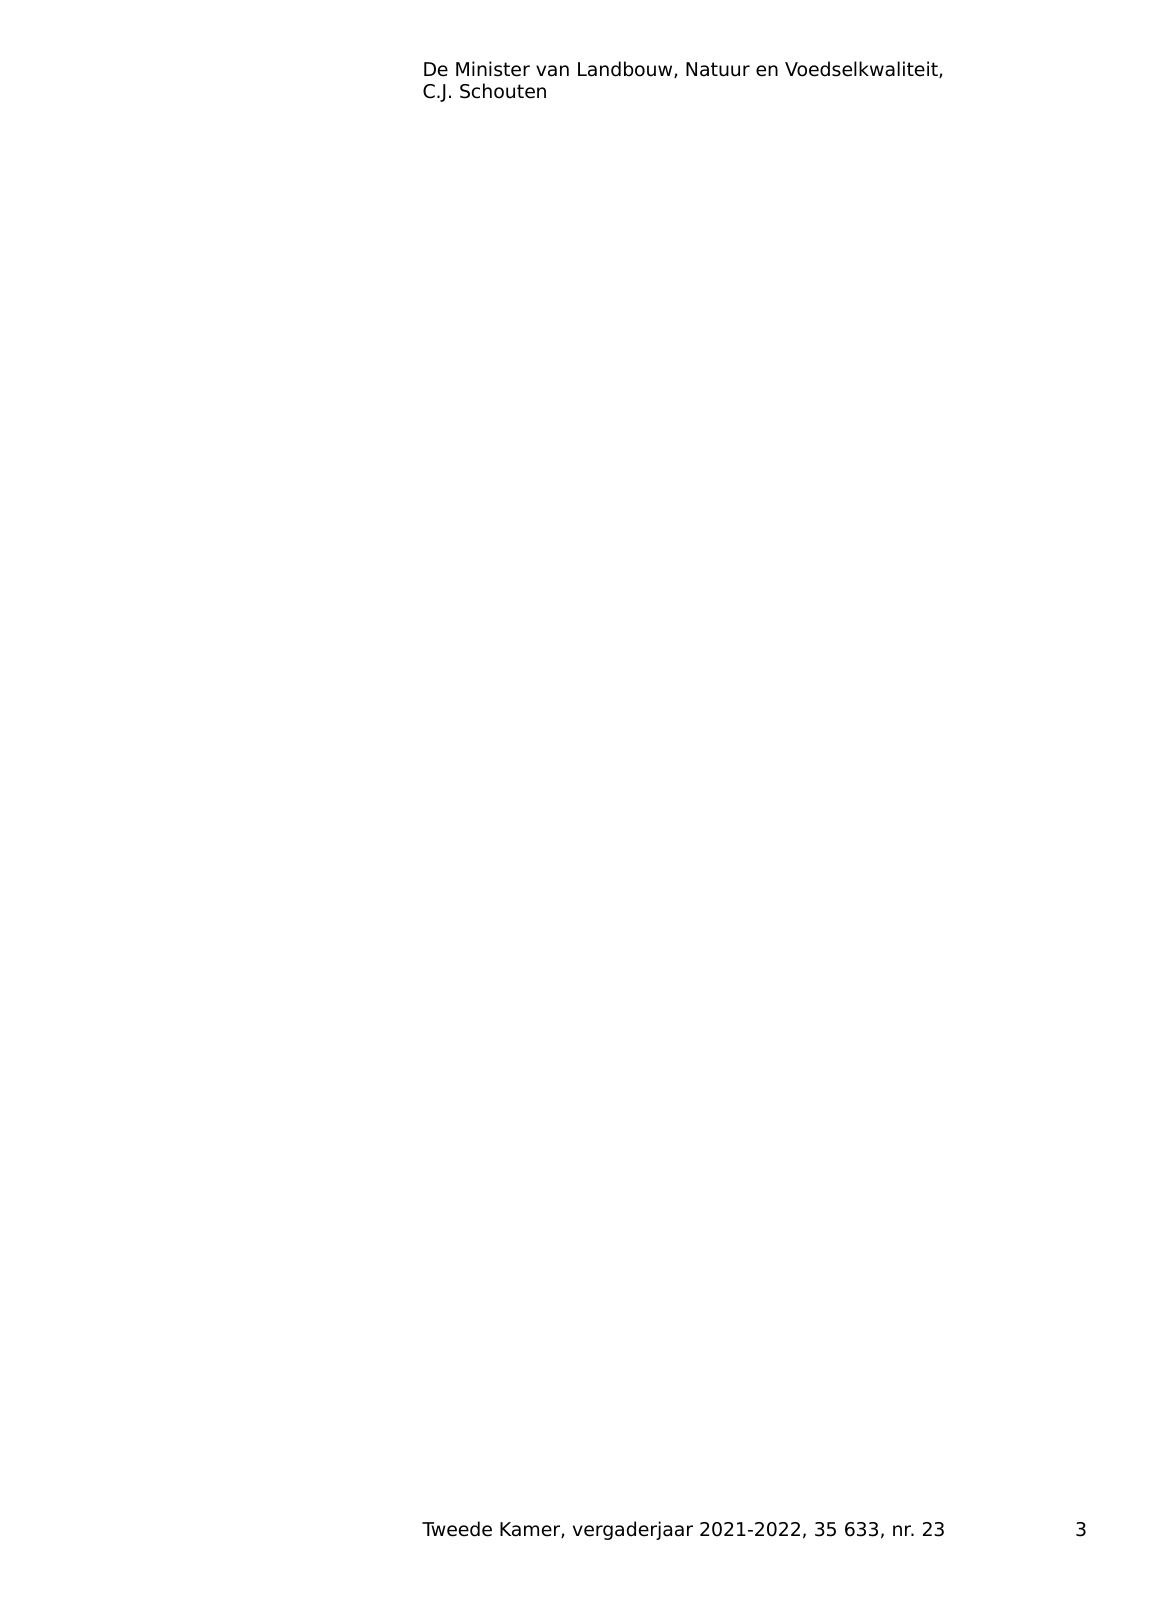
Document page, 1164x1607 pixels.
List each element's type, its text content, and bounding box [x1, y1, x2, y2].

text De Minister van Landbouw, Natuur en Voedselkwaliteit, C.J. Schouten [422, 59, 1087, 103]
